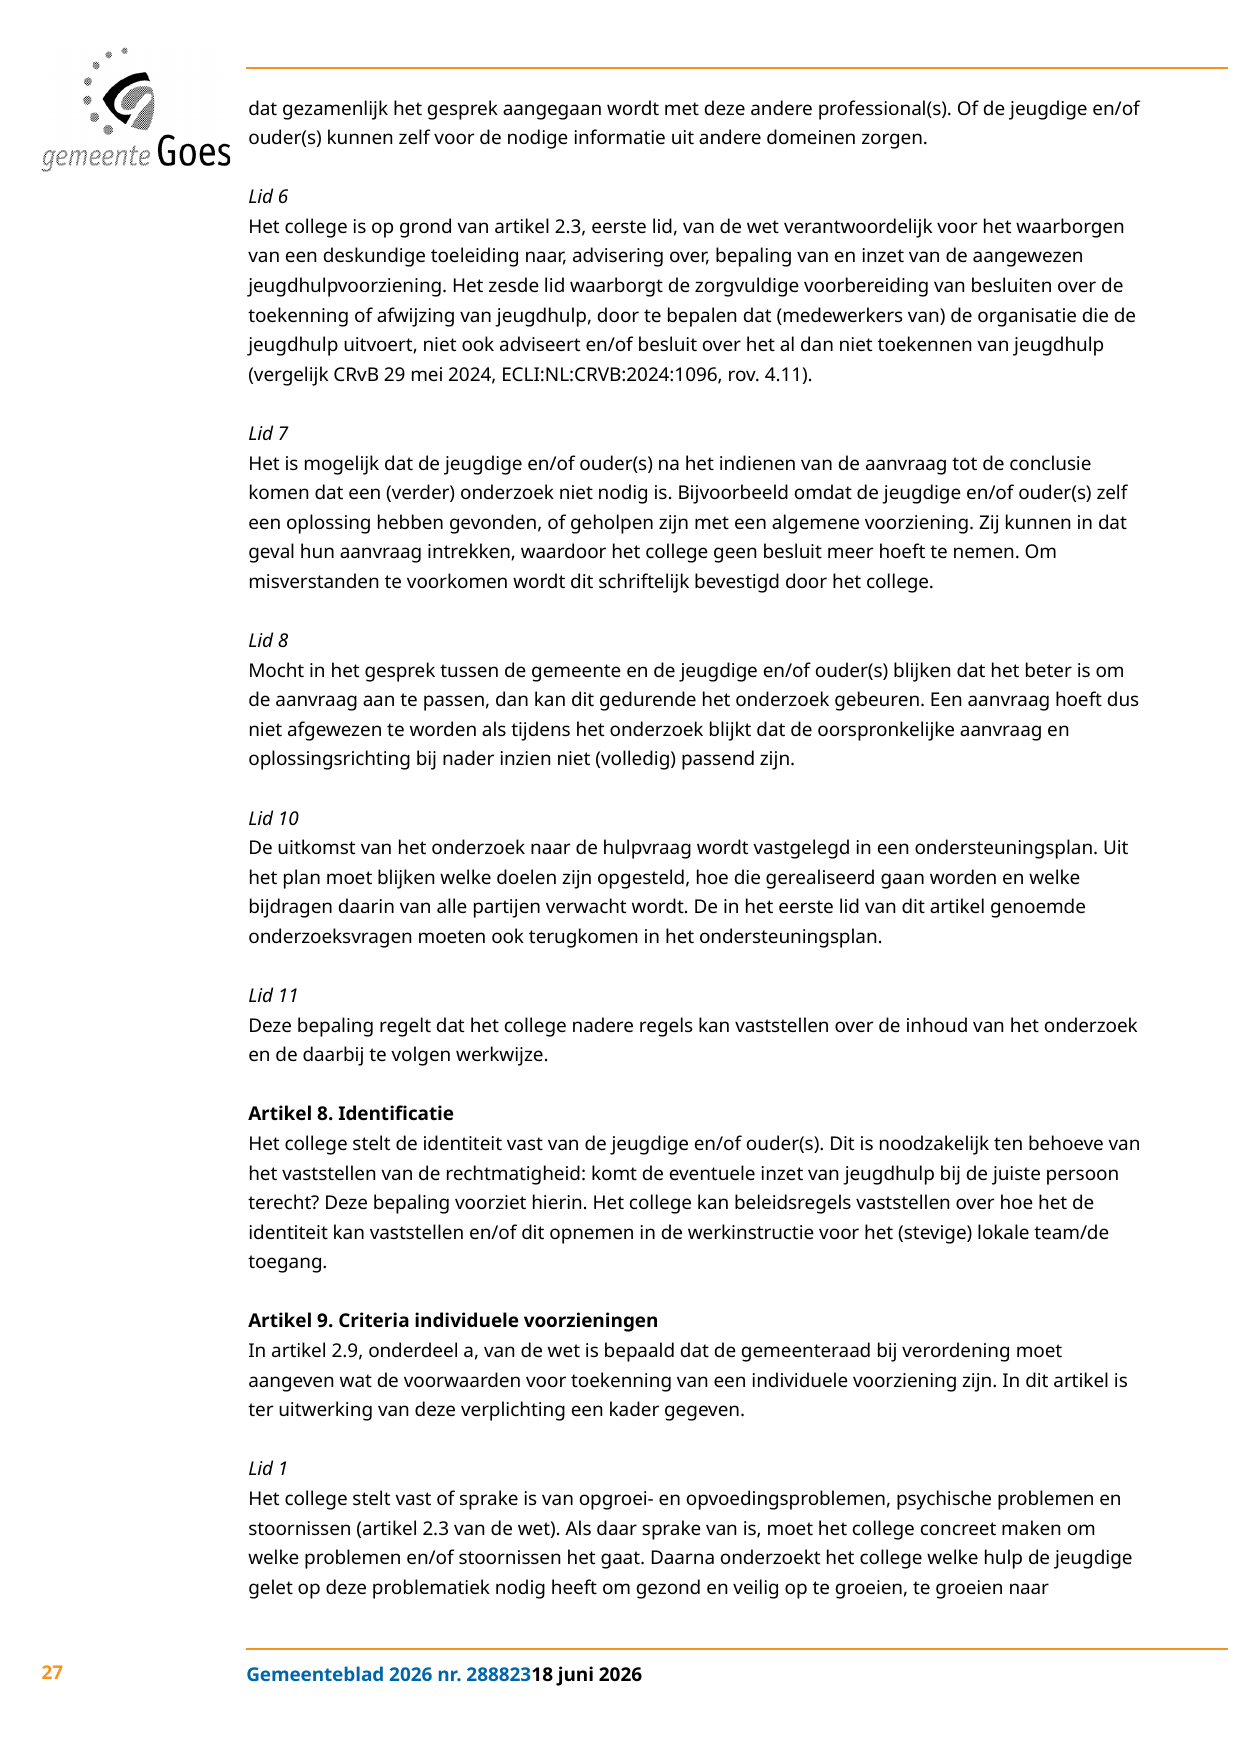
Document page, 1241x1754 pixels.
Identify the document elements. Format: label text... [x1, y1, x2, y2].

text Lid 6 [248, 183, 1152, 209]
text Deze bepaling regelt dat het college nadere regels kan vaststellen over de inhoud van het onderzoek en de daarbij te volgen werkwijze. [248, 1012, 1152, 1067]
text dat gezamenlijk het gesprek aangegaan wordt met deze andere professional(s). Of de jeugdige en/of ouder(s) kunnen zelf voor de nodige informatie uit andere domeinen zorgen. [248, 95, 1152, 150]
text Artikel 9. Criteria individuele voorzieningen [248, 1308, 1152, 1333]
text Artikel 8. Identificatie [248, 1101, 1152, 1126]
picture [41, 47, 231, 172]
text Het college stelt de identiteit vast van de jeugdige en/of ouder(s). Dit is noodzakelijk ten behoeve van het vaststellen van de rechtmatigheid: komt de eventuele inzet van jeugdhulp bij de juiste persoon terecht? Deze bepaling voorziet hierin. Het college kan beleidsregels vaststellen over hoe het de identiteit kan vaststellen en/of dit opnemen in de werkinstructie voor het (stevige) lokale team/de toegang. [248, 1130, 1152, 1274]
text Lid 8 [248, 627, 1152, 653]
text Het college is op grond van artikel 2.3, eerste lid, van de wet verantwoordelijk voor het waarborgen van een deskundige toeleiding naar, advisering over, bepaling van en inzet van de aangewezen jeugdhulpvoorziening. Het zesde lid waarborgt de zorgvuldige voorbereiding van besluiten over de toekenning of afwijzing van jeugdhulp, door te bepalen dat (medewerkers van) de organisatie die de jeugdhulp uitvoert, niet ook adviseert en/of besluit over het al dan niet toekennen van jeugdhulp (vergelijk CRvB 29 mei 2024, ECLI:NL:CRVB:2024:1096, rov. 4.11). [248, 213, 1152, 387]
text Het is mogelijk dat de jeugdige en/of ouder(s) na het indienen van de aanvraag tot de conclusie komen dat een (verder) onderzoek niet nodig is. Bijvoorbeeld omdat de jeugdige en/of ouder(s) zelf een oplossing hebben gevonden, of geholpen zijn met een algemene voorziening. Zij kunnen in dat geval hun aanvraag intrekken, waardoor het college geen besluit meer hoeft te nemen. Om misverstanden te voorkomen wordt dit schriftelijk bevestigd door het college. [248, 450, 1152, 594]
text In artikel 2.9, onderdeel a, van de wet is bepaald dat de gemeenteraad bij verordening moet aangeven wat de voorwaarden voor toekenning van een individuele voorziening zijn. In dit artikel is ter uitwerking van deze verplichting een kader gegeven. [248, 1337, 1152, 1422]
text Lid 7 [248, 420, 1152, 446]
text De uitkomst van het onderzoek naar de hulpvraag wordt vastgelegd in een ondersteuningsplan. Uit het plan moet blijken welke doelen zijn opgesteld, hoe die gerealiseerd gaan worden en welke bijdragen daarin van alle partijen verwacht wordt. De in het eerste lid van dit artikel genoemde onderzoeksvragen moeten ook terugkomen in het ondersteuningsplan. [248, 834, 1152, 949]
text Mocht in het gesprek tussen de gemeente en de jeugdige en/of ouder(s) blijken dat het beter is om de aanvraag aan te passen, dan kan dit gedurende het onderzoek gebeuren. Een aanvraag hoeft dus niet afgewezen te worden als tijdens het onderzoek blijkt dat de oorspronkelijke aanvraag en oplossingsrichting bij nader inzien niet (volledig) passend zijn. [248, 657, 1152, 771]
text Lid 10 [248, 805, 1152, 831]
text Lid 1 [248, 1456, 1152, 1481]
text Het college stelt vast of sprake is van opgroei- en opvoedingsproblemen, psychische problemen en stoornissen (artikel 2.3 van de wet). Als daar sprake van is, moet het college concreet maken om welke problemen en/of stoornissen het gaat. Daarna onderzoekt het college welke hulp de jeugdige gelet op deze problematiek nodig heeft om gezond en veilig op te groeien, te groeien naar [248, 1485, 1152, 1600]
text Lid 11 [248, 982, 1152, 1008]
